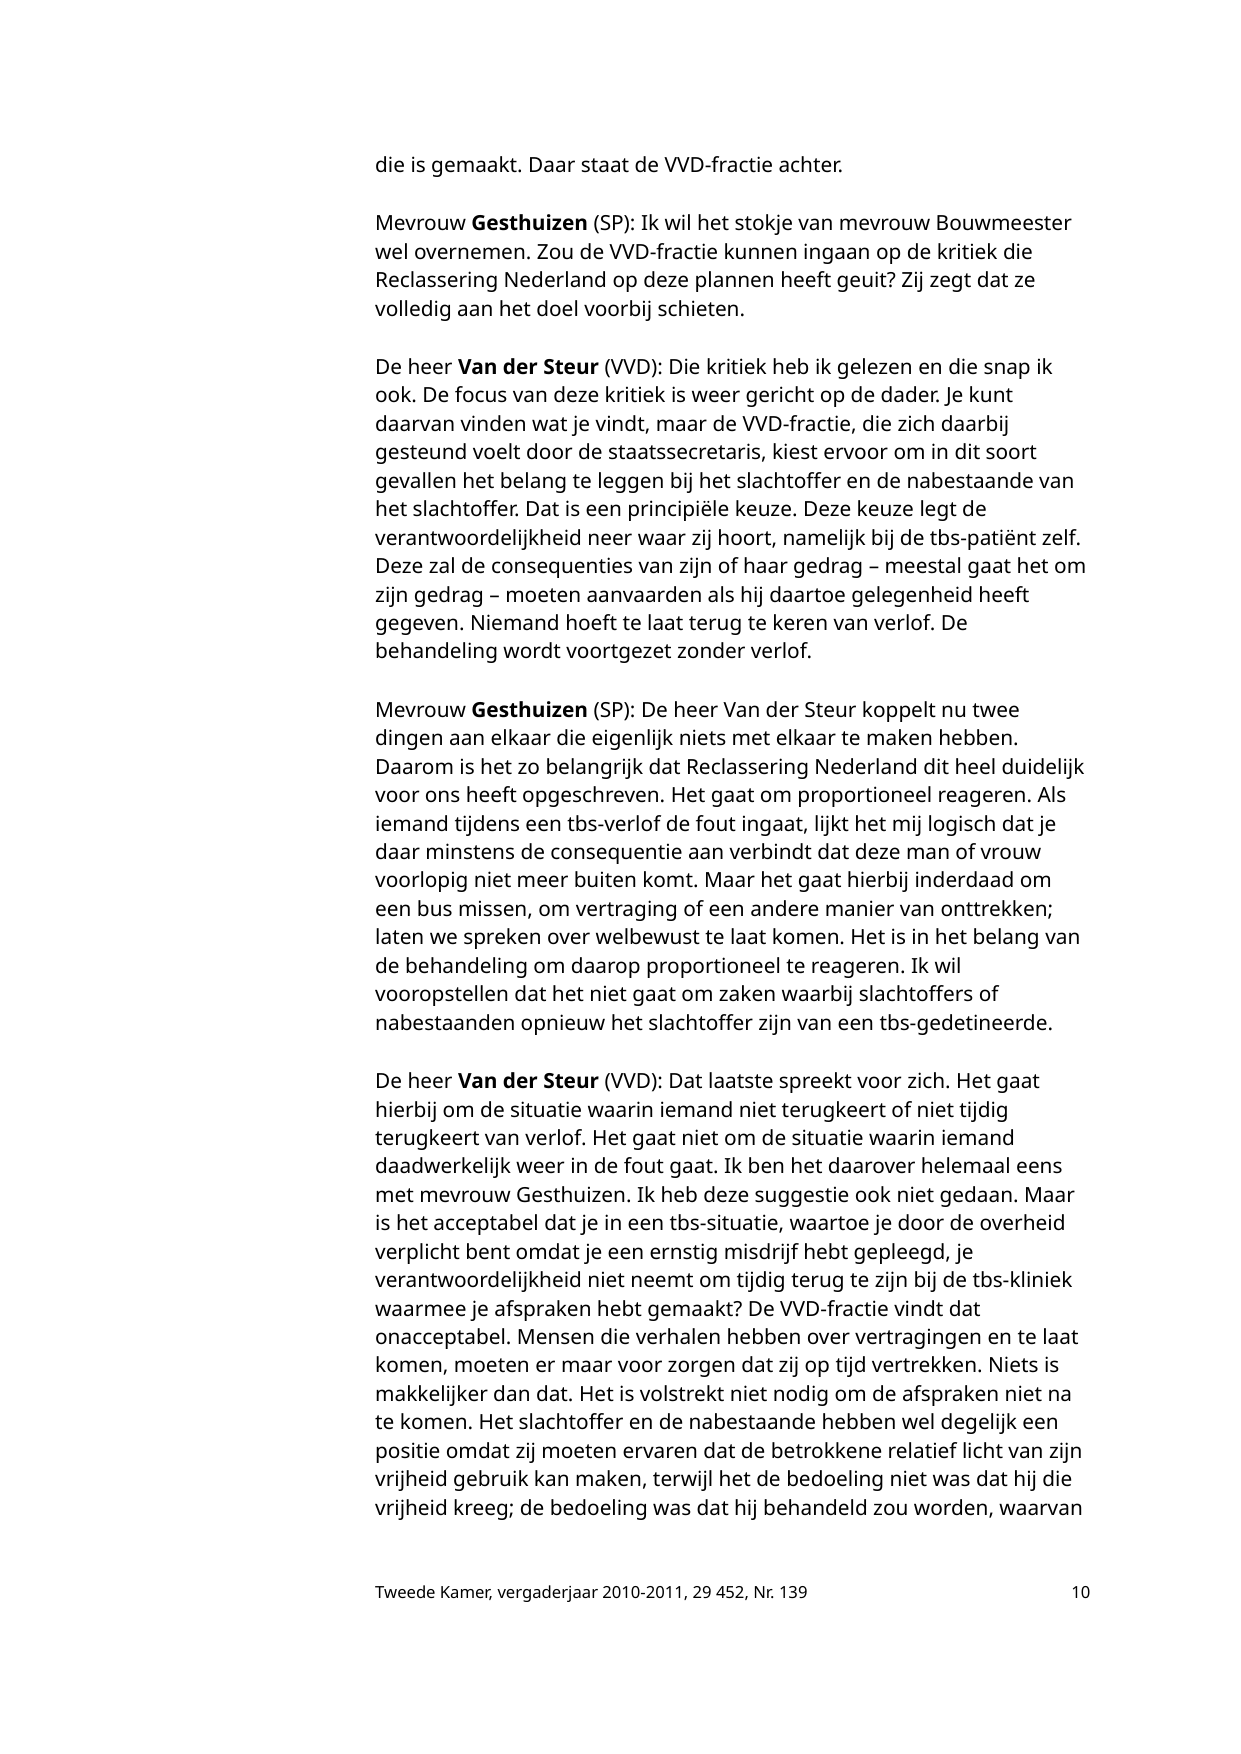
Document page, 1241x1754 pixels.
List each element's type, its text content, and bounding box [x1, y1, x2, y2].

text De heer Van der Steur (VVD): Dat laatste spreekt voor zich. Het gaat hierbij om de situatie waarin iemand niet terugkeert of niet tijdig terugkeert van verlof. Het gaat niet om de situatie waarin iemand daadwerkelijk weer in de fout gaat. Ik ben het daarover helemaal eens met mevrouw Gesthuizen. Ik heb deze suggestie ook niet gedaan. Maar is het acceptabel dat je in een tbs-situatie, waartoe je door de overheid verplicht bent omdat je een ernstig misdrijf hebt gepleegd, je verantwoordelijkheid niet neemt om tijdig terug te zijn bij de tbs-kliniek waarmee je afspraken hebt gemaakt? De VVD-fractie vindt dat onacceptabel. Mensen die verhalen hebben over vertragingen en te laat komen, moeten er maar voor zorgen dat zij op tijd vertrekken. Niets is makkelijker dan dat. Het is volstrekt niet nodig om de afspraken niet na te komen. Het slachtoffer en de nabestaande hebben wel degelijk een positie omdat zij moeten ervaren dat de betrokkene relatief licht van zijn vrijheid gebruik kan maken, terwijl het de bedoeling niet was dat hij die vrijheid kreeg; de bedoeling was dat hij behandeld zou worden, waarvan [375, 1066, 1090, 1521]
text Mevrouw Gesthuizen (SP): De heer Van der Steur koppelt nu twee dingen aan elkaar die eigenlijk niets met elkaar te maken hebben. Daarom is het zo belangrijk dat Reclassering Nederland dit heel duidelijk voor ons heeft opgeschreven. Het gaat om proportioneel reageren. Als iemand tijdens een tbs-verlof de fout ingaat, lijkt het mij logisch dat je daar minstens de consequentie aan verbindt dat deze man of vrouw voorlopig niet meer buiten komt. Maar het gaat hierbij inderdaad om een bus missen, om vertraging of een andere manier van onttrekken; laten we spreken over welbewust te laat komen. Het is in het belang van de behandeling om daarop proportioneel te reageren. Ik wil vooropstellen dat het niet gaat om zaken waarbij slachtoffers of nabestaanden opnieuw het slachtoffer zijn van een tbs-gedetineerde. [375, 695, 1090, 1036]
text De heer Van der Steur (VVD): Die kritiek heb ik gelezen en die snap ik ook. De focus van deze kritiek is weer gericht op de dader. Je kunt daarvan vinden wat je vindt, maar de VVD-fractie, die zich daarbij gesteund voelt door de staatssecretaris, kiest ervoor om in dit soort gevallen het belang te leggen bij het slachtoffer en de nabestaande van het slachtoffer. Dat is een principiële keuze. Deze keuze legt de verantwoordelijkheid neer waar zij hoort, namelijk bij de tbs-patiënt zelf. Deze zal de consequenties van zijn of haar gedrag – meestal gaat het om zijn gedrag – moeten aanvaarden als hij daartoe gelegenheid heeft gegeven. Niemand hoeft te laat terug te keren van verlof. De behandeling wordt voortgezet zonder verlof. [375, 352, 1090, 665]
text die is gemaakt. Daar staat de VVD-fractie achter. [375, 150, 1090, 178]
text Mevrouw Gesthuizen (SP): Ik wil het stokje van mevrouw Bouwmeester wel overnemen. Zou de VVD-fractie kunnen ingaan op de kritiek die Reclassering Nederland op deze plannen heeft geuit? Zij zegt dat ze volledig aan het doel voorbij schieten. [375, 208, 1090, 322]
